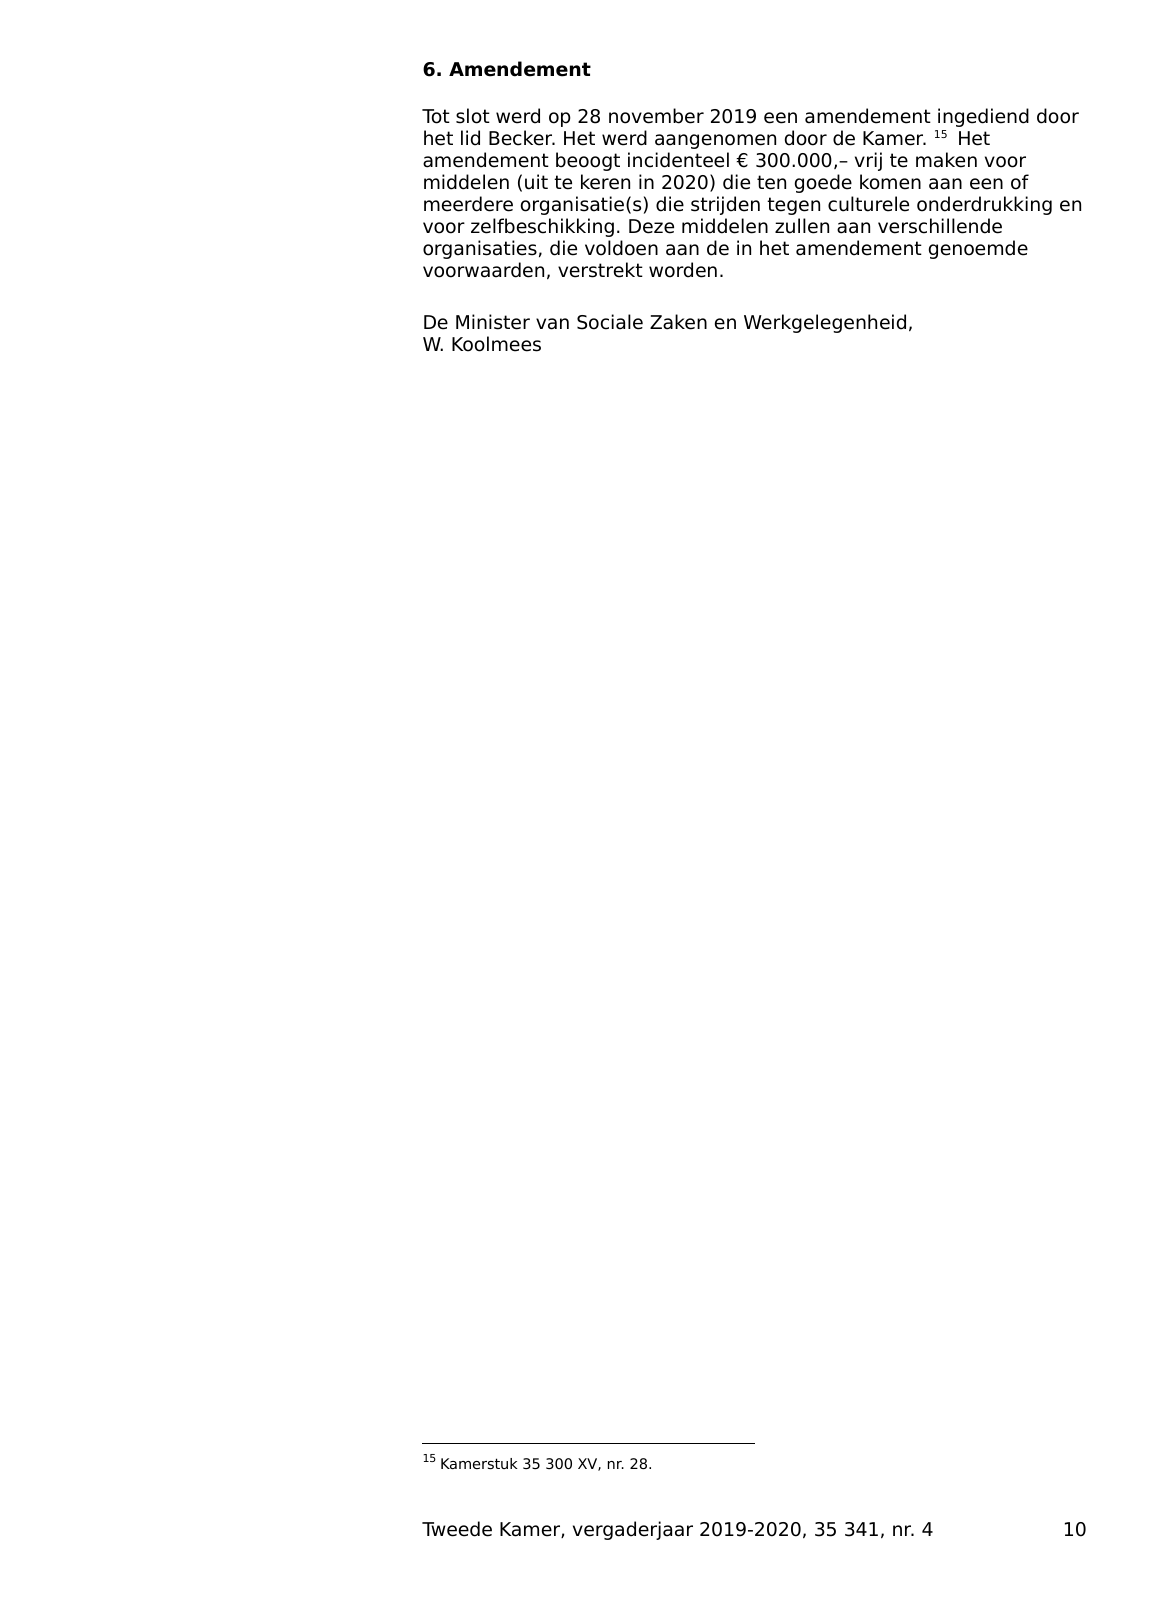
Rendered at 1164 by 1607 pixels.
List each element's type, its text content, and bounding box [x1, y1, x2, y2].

text De Minister van Sociale Zaken en Werkgelegenheid, W. Koolmees [422, 312, 1087, 356]
text Tot slot werd op 28 november 2019 een amendement ingediend door het lid Becker. Het werd aangenomen door de Kamer. Het amendement beoogt incidenteel € 300.000,– vrij te maken voor middelen (uit te keren in 2020) die ten goede komen aan een of meerdere organisatie(s) die strijden tegen culturele onderdrukking en voor zelfbeschikking. Deze middelen zullen aan verschillende organisaties, die voldoen aan de in het amendement genoemde voorwaarden, verstrekt worden. [422, 106, 1087, 282]
text Kamerstuk 35 300 XV, nr. 28. [422, 1452, 1087, 1474]
subtitle 6. Amendement [422, 59, 1087, 81]
